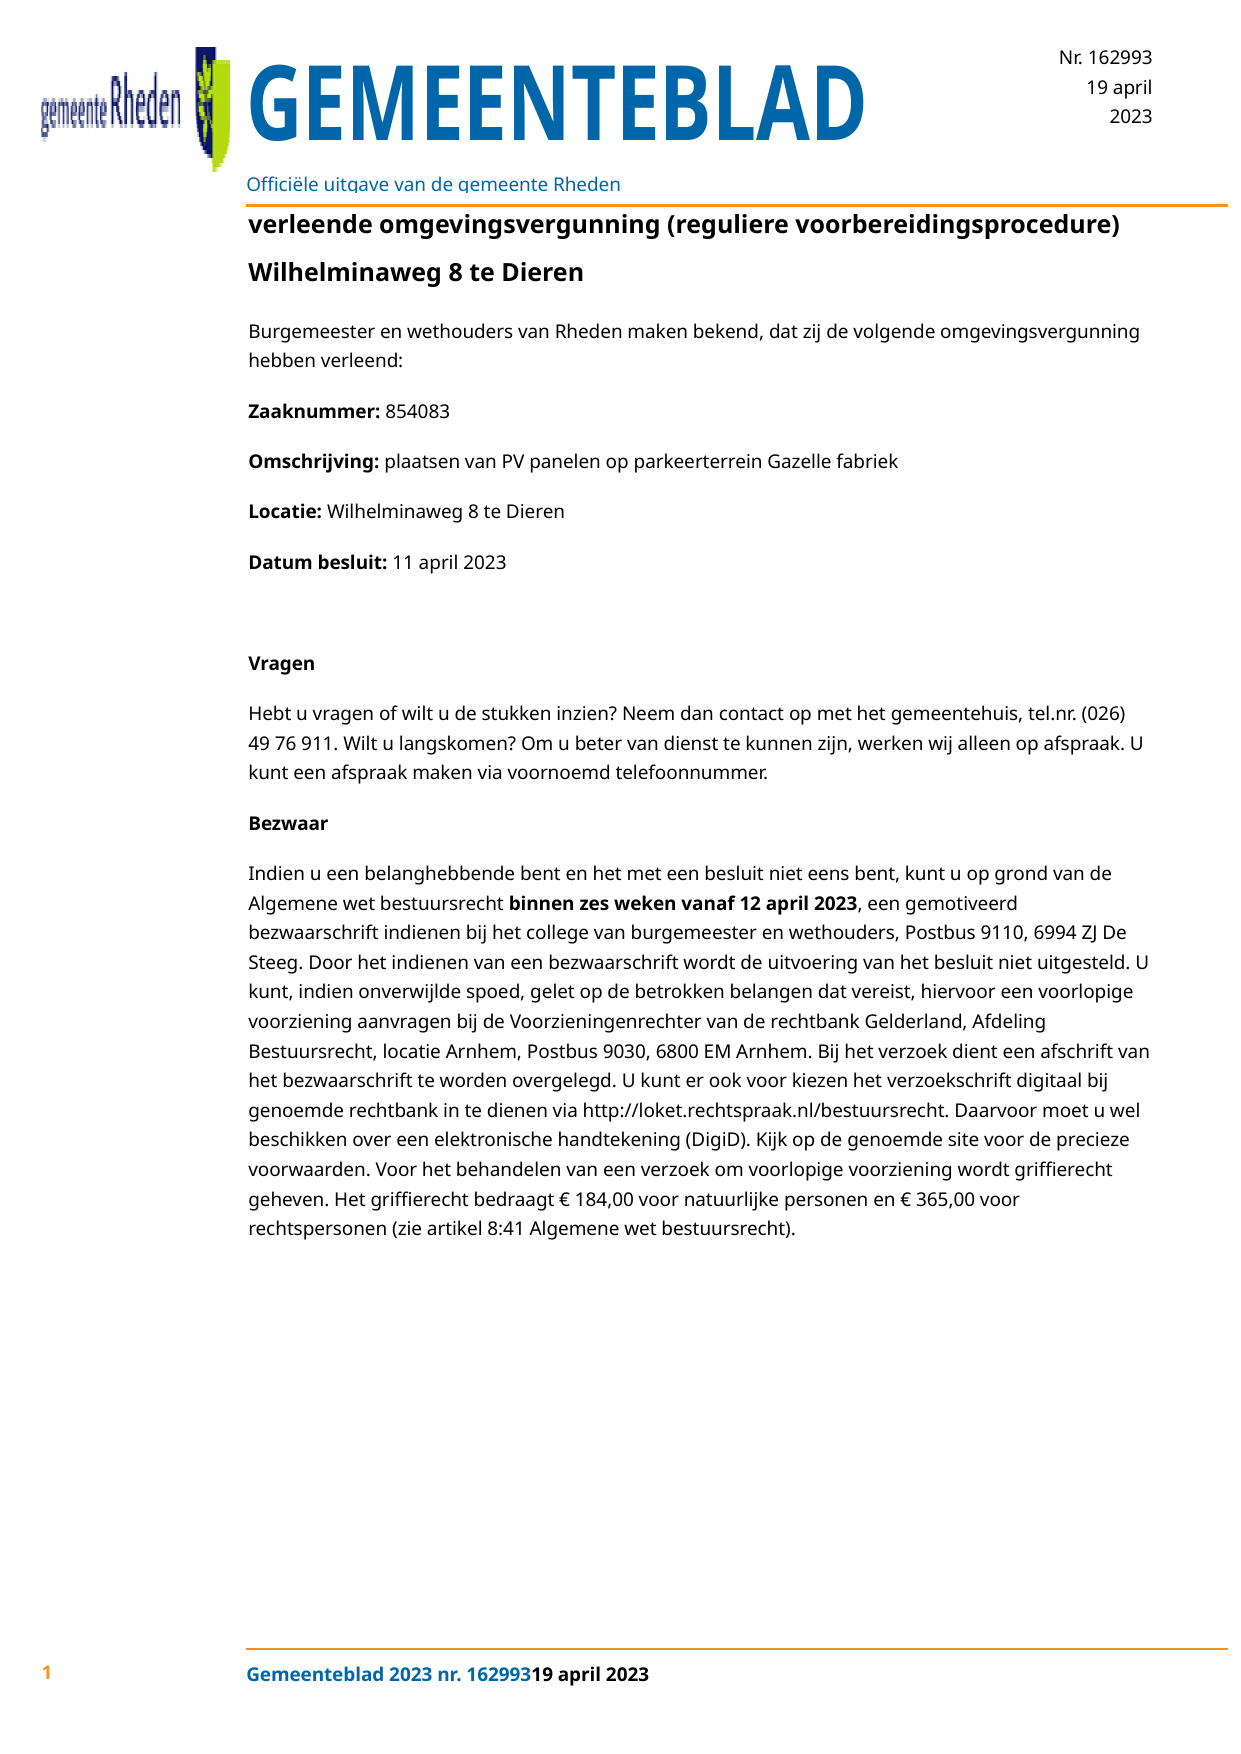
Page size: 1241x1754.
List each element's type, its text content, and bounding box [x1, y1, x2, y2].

text Indien u een belanghebbende bent en het met een besluit niet eens bent, kunt u op grond van de Algemene wet bestuursrecht binnen zes weken vanaf 12 april 2023, een gemotiveerd bezwaarschrift indienen bij het college van burgemeester en wethouders, Postbus 9110, 6994 ZJ De Steeg. Door het indienen van een bezwaarschrift wordt de uitvoering van het besluit niet uitgesteld. U kunt, indien onverwijlde spoed, gelet op de betrokken belangen dat vereist, hiervoor een voorlopige voorziening aanvragen bij de Voorzieningenrechter van de rechtbank Gelderland, Afdeling Bestuursrecht, locatie Arnhem, Postbus 9030, 6800 EM Arnhem. Bij het verzoek dient een afschrift van het bezwaarschrift te worden overgelegd. U kunt er ook voor kiezen het verzoekschrift digitaal bij genoemde rechtbank in te dienen via http://loket.rechtspraak.nl/bestuursrecht. Daarvoor moet u wel beschikken over een elektronische handtekening (DigiD). Kijk op de genoemde site voor de precieze voorwaarden. Voor het behandelen van een verzoek om voorlopige voorziening wordt griffierecht geheven. Het griffierecht bedraagt € 184,00 voor natuurlijke personen en € 365,00 voor rechtspersonen (zie artikel 8:41 Algemene wet bestuursrecht). [248, 860, 1152, 1241]
text verleende omgevingsvergunning (reguliere voorbereidingsprocedure) Wilhelminaweg 8 te Dieren [248, 207, 1152, 288]
text Burgemeester en wethouders van Rheden maken bekend, dat zij de volgende omgevingsvergunning hebben verleend: [248, 318, 1152, 373]
text Locatie: Wilhelminaweg 8 te Dieren [248, 499, 1152, 524]
text Vragen [248, 650, 1152, 676]
text Hebt u vragen of wilt u de stukken inzien? Neem dan contact op met het gemeentehuis, tel.nr. (026) 49 76 911. Wilt u langskomen? Om u beter van dienst te kunnen zijn, werken wij alleen op afspraak. U kunt een afspraak maken via voornoemd telefoonnummer. [248, 700, 1152, 785]
text Omschrijving: plaatsen van PV panelen op parkeerterrein Gazelle fabriek [248, 448, 1152, 474]
picture [41, 47, 231, 172]
text Datum besluit: 11 april 2023 [248, 549, 1152, 575]
text Zaaknummer: 854083 [248, 398, 1152, 424]
text Bezwaar [248, 810, 1152, 836]
